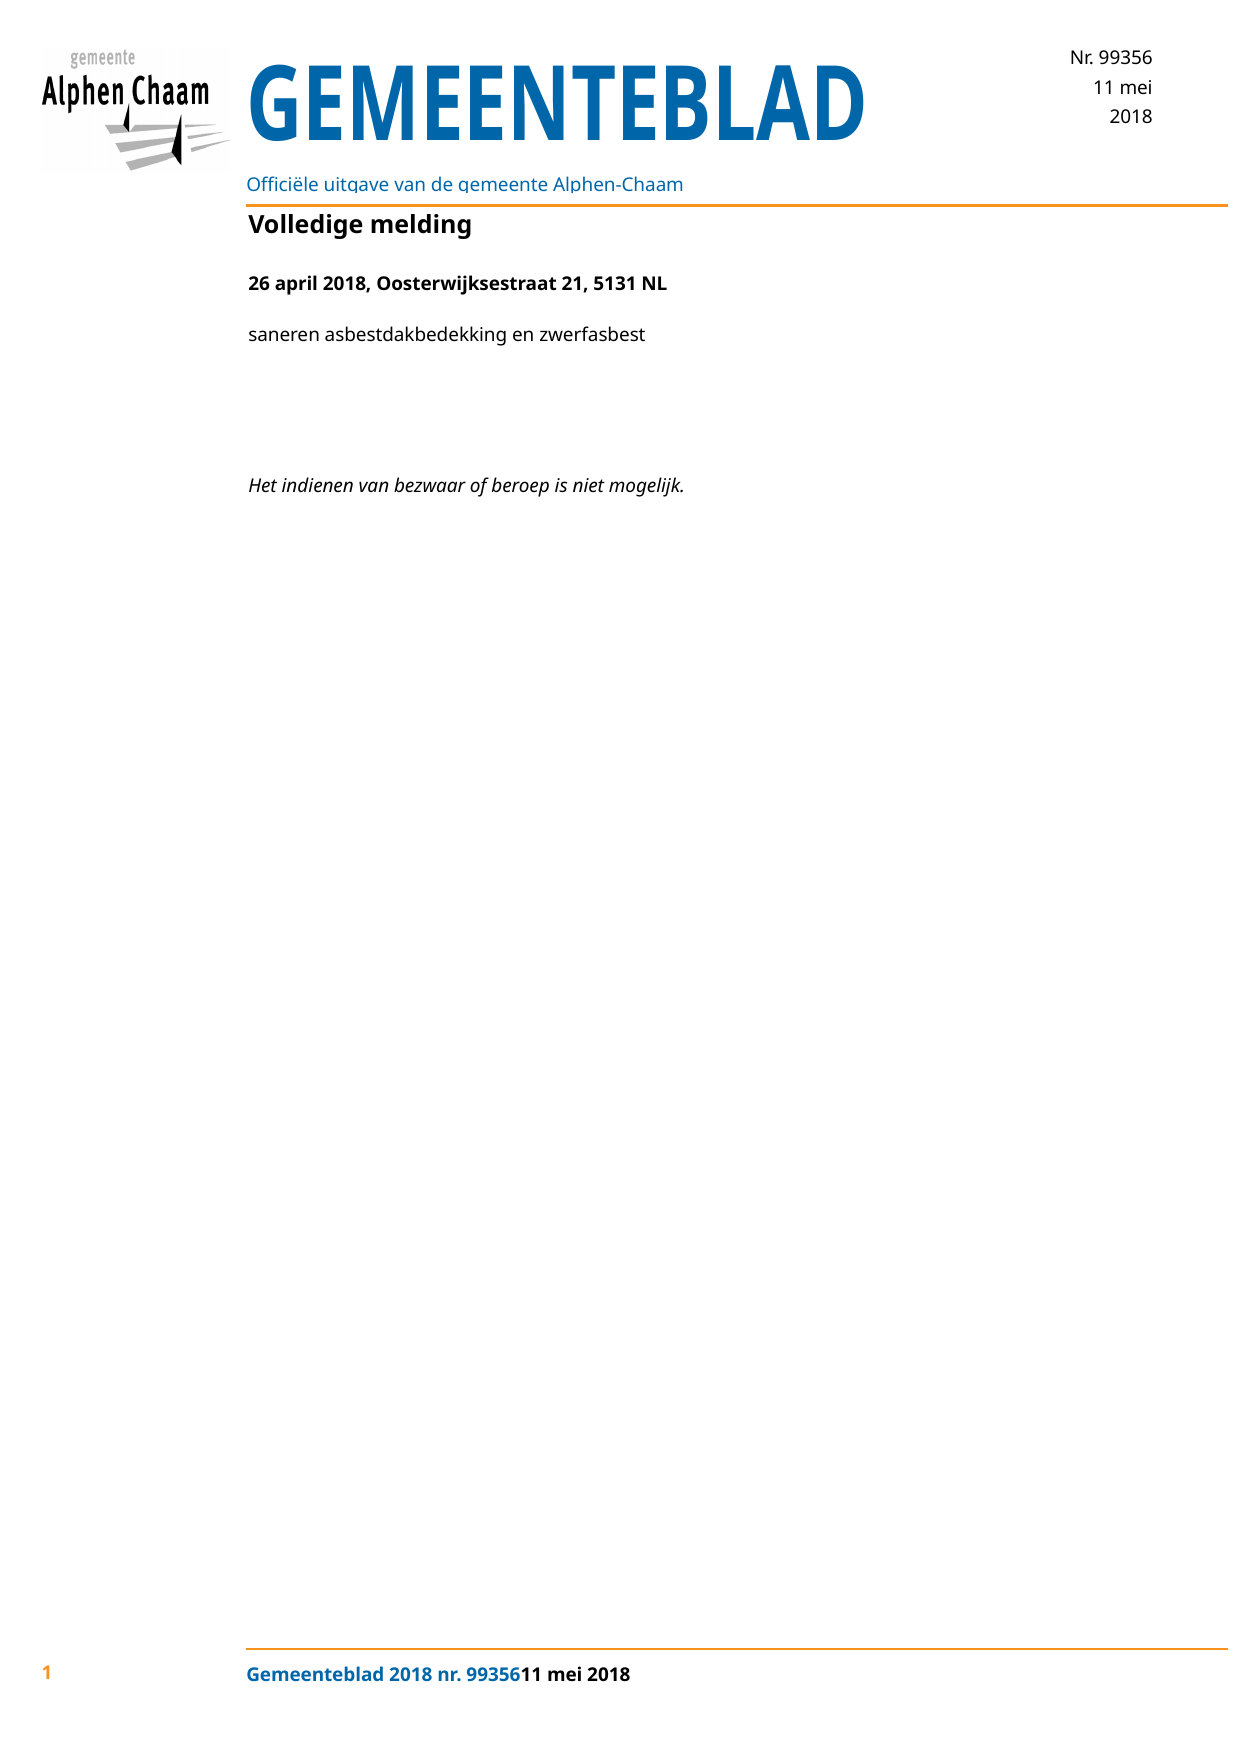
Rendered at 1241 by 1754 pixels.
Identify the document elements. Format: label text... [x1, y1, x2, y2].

picture [41, 47, 231, 172]
text Volledige melding [248, 207, 1152, 241]
text 26 april 2018, Oosterwijksestraat 21, 5131 NL [248, 270, 1152, 296]
text saneren asbestdakbedekking en zwerfasbest [248, 321, 1152, 346]
text Het indienen van bezwaar of beroep is niet mogelijk. [248, 472, 1152, 498]
